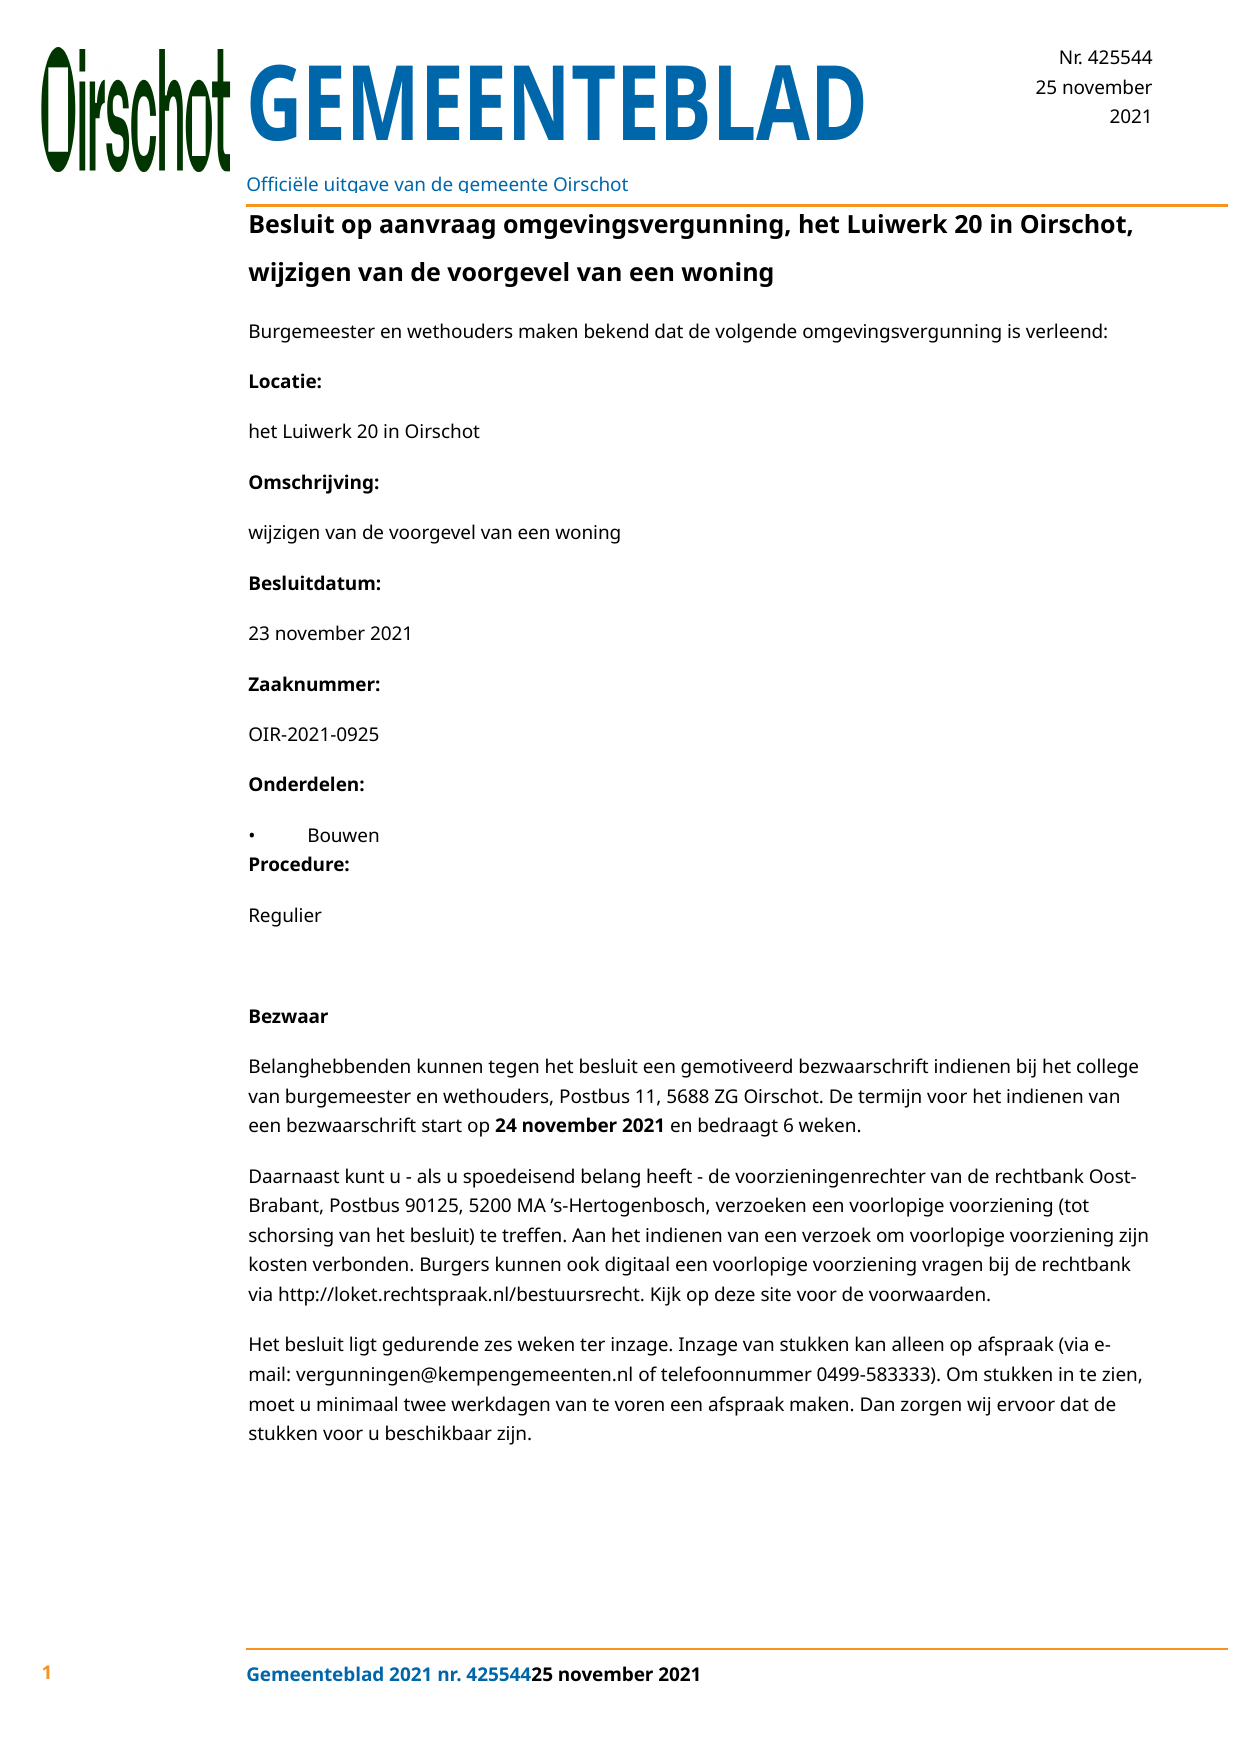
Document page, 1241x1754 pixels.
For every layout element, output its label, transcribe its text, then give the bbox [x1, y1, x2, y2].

text het Luiwerk 20 in Oirschot [248, 419, 1152, 444]
text 23 november 2021 [248, 620, 1152, 646]
text Locatie: [248, 368, 1152, 394]
text Procedure: [248, 852, 1152, 877]
text Belanghebbenden kunnen tegen het besluit een gemotiveerd bezwaarschrift indienen bij het college van burgemeester en wethouders, Postbus 11, 5688 ZG Oirschot. De termijn voor het indienen van een bezwaarschrift start op 24 november 2021 en bedraagt 6 weken. [248, 1053, 1152, 1138]
text Regulier [248, 902, 1152, 928]
text OIR-2021-0925 [248, 721, 1152, 747]
text Bezwaar [248, 1003, 1152, 1029]
text Zaaknummer: [248, 671, 1152, 697]
text Het besluit ligt gedurende zes weken ter inzage. Inzage van stukken kan alleen op afspraak (via e-mail: vergunningen@kempengemeenten.nl of telefoonnummer 0499-583333). Om stukken in te zien, moet u minimaal twee werkdagen van te voren een afspraak maken. Dan zorgen wij ervoor dat de stukken voor u beschikbaar zijn. [248, 1332, 1152, 1446]
list Bouwen [248, 822, 1152, 848]
text Burgemeester en wethouders maken bekend dat de volgende omgevingsvergunning is verleend: [248, 318, 1152, 344]
picture [41, 47, 231, 172]
text Omschrijving: [248, 469, 1152, 495]
text wijzigen van de voorgevel van een woning [248, 519, 1152, 545]
text Besluitdatum: [248, 570, 1152, 596]
text Daarnaast kunt u - als u spoedeisend belang heeft - de voorzieningenrechter van de rechtbank Oost-Brabant, Postbus 90125, 5200 MA ’s-Hertogenbosch, verzoeken een voorlopige voorziening (tot schorsing van het besluit) te treffen. Aan het indienen van een verzoek om voorlopige voorziening zijn kosten verbonden. Burgers kunnen ook digitaal een voorlopige voorziening vragen bij de rechtbank via http://loket.rechtspraak.nl/bestuursrecht. Kijk op deze site voor de voorwaarden. [248, 1163, 1152, 1307]
text Besluit op aanvraag omgevingsvergunning, het Luiwerk 20 in Oirschot, wijzigen van de voorgevel van een woning [248, 207, 1152, 288]
text Onderdelen: [248, 772, 1152, 797]
